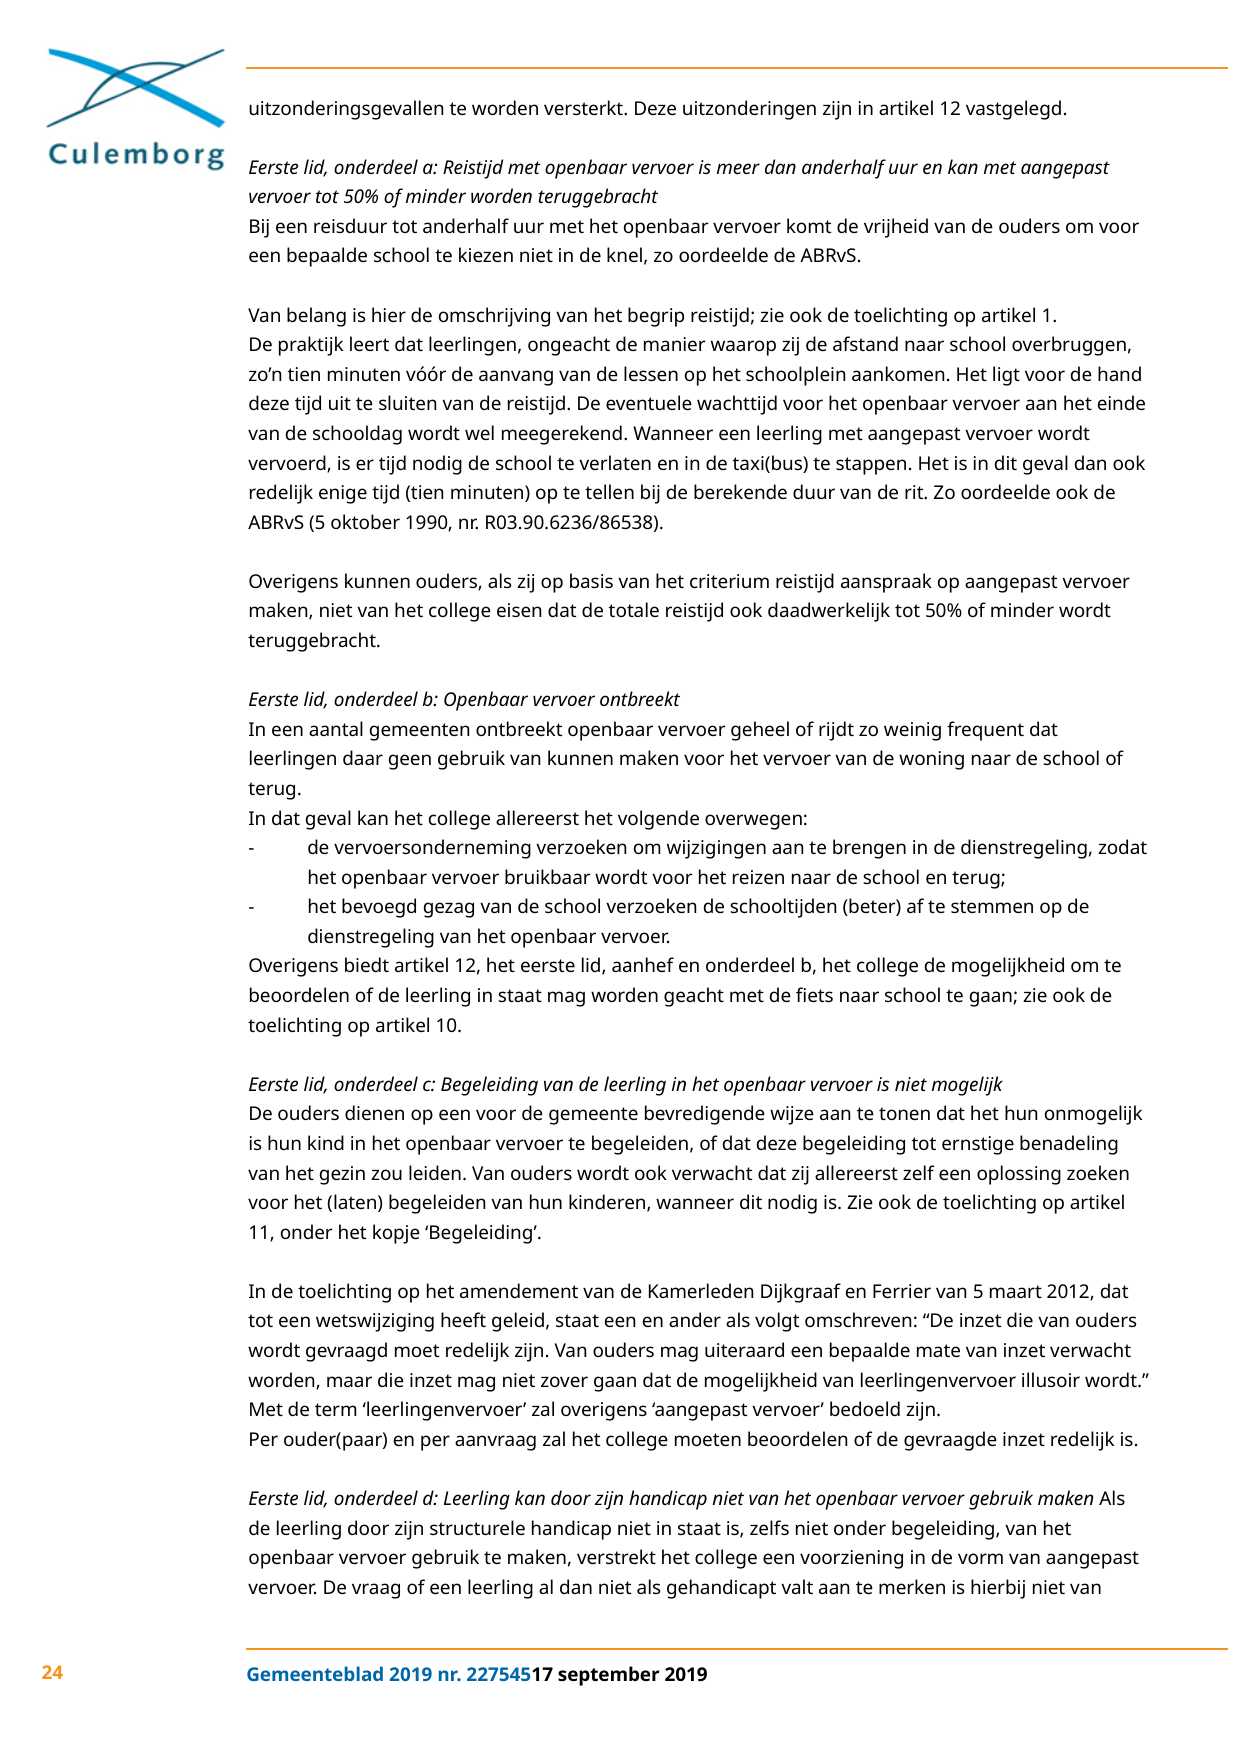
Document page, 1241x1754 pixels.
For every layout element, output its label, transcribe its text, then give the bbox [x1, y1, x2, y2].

text In de toelichting op het amendement van de Kamerleden Dijkgraaf en Ferrier van 5 maart 2012, dat tot een wetswijziging heeft geleid, staat een en ander als volgt omschreven: “De inzet die van ouders wordt gevraagd moet redelijk zijn. Van ouders mag uiteraard een bepaalde mate van inzet verwacht worden, maar die inzet mag niet zover gaan dat de mogelijkheid van leerlingenvervoer illusoir wordt.” [248, 1278, 1152, 1393]
text In dat geval kan het college allereerst het volgende overwegen: [248, 805, 1152, 831]
list de vervoersonderneming verzoeken om wijzigingen aan te brengen in de dienstregeling, zodat het openbaar vervoer bruikbaar wordt voor het reizen naar de school en terug; [248, 834, 1152, 890]
picture [41, 47, 231, 172]
text Eerste lid, onderdeel b: Openbaar vervoer ontbreekt [248, 686, 1152, 712]
text De ouders dienen op een voor de gemeente bevredigende wijze aan te tonen dat het hun onmogelijk is hun kind in het openbaar vervoer te begeleiden, of dat deze begeleiding tot ernstige benadeling van het gezin zou leiden. Van ouders wordt ook verwacht dat zij allereerst zelf een oplossing zoeken voor het (laten) begeleiden van hun kinderen, wanneer dit nodig is. Zie ook de toelichting op artikel 11, onder het kopje ‘Begeleiding’. [248, 1101, 1152, 1245]
text uitzonderingsgevallen te worden versterkt. Deze uitzonderingen zijn in artikel 12 vastgelegd. [248, 95, 1152, 121]
list het bevoegd gezag van de school verzoeken de schooltijden (beter) af te stemmen op de dienstregeling van het openbaar vervoer. [248, 893, 1152, 949]
text Van belang is hier de omschrijving van het begrip reistijd; zie ook de toelichting op artikel 1. [248, 302, 1152, 328]
text Per ouder(paar) en per aanvraag zal het college moeten beoordelen of de gevraagde inzet redelijk is. [248, 1426, 1152, 1452]
text Overigens kunnen ouders, als zij op basis van het criterium reistijd aanspraak op aangepast vervoer maken, niet van het college eisen dat de totale reistijd ook daadwerkelijk tot 50% of minder wordt teruggebracht. [248, 568, 1152, 653]
text In een aantal gemeenten ontbreekt openbaar vervoer geheel of rijdt zo weinig frequent dat leerlingen daar geen gebruik van kunnen maken voor het vervoer van de woning naar de school of terug. [248, 716, 1152, 801]
text Bij een reisduur tot anderhalf uur met het openbaar vervoer komt de vrijheid van de ouders om voor een bepaalde school te kiezen niet in de knel, zo oordeelde de ABRvS. [248, 213, 1152, 268]
text De praktijk leert dat leerlingen, ongeacht de manier waarop zij de afstand naar school overbruggen, zo’n tien minuten vóór de aanvang van de lessen op het schoolplein aankomen. Het ligt voor de hand deze tijd uit te sluiten van de reistijd. De eventuele wachttijd voor het openbaar vervoer aan het einde van de schooldag wordt wel meegerekend. Wanneer een leerling met aangepast vervoer wordt vervoerd, is er tijd nodig de school te verlaten en in de taxi(bus) te stappen. Het is in dit geval dan ook redelijk enige tijd (tien minuten) op te tellen bij de berekende duur van de rit. Zo oordeelde ook de ABRvS (5 oktober 1990, nr. R03.90.6236/86538). [248, 331, 1152, 535]
text Eerste lid, onderdeel d: Leerling kan door zijn handicap niet van het openbaar vervoer gebruik maken Als de leerling door zijn structurele handicap niet in staat is, zelfs niet onder begeleiding, van het openbaar vervoer gebruik te maken, verstrekt het college een voorziening in de vorm van aangepast vervoer. De vraag of een leerling al dan niet als gehandicapt valt aan te merken is hierbij niet van [248, 1485, 1152, 1600]
text Eerste lid, onderdeel c: Begeleiding van de leerling in het openbaar vervoer is niet mogelijk [248, 1071, 1152, 1097]
text Met de term ‘leerlingenvervoer’ zal overigens ‘aangepast vervoer’ bedoeld zijn. [248, 1396, 1152, 1422]
text Eerste lid, onderdeel a: Reistijd met openbaar vervoer is meer dan anderhalf uur en kan met aangepast vervoer tot 50% of minder worden teruggebracht [248, 154, 1152, 209]
text Overigens biedt artikel 12, het eerste lid, aanhef en onderdeel b, het college de mogelijkheid om te beoordelen of de leerling in staat mag worden geacht met de fiets naar school te gaan; zie ook de toelichting op artikel 10. [248, 953, 1152, 1038]
